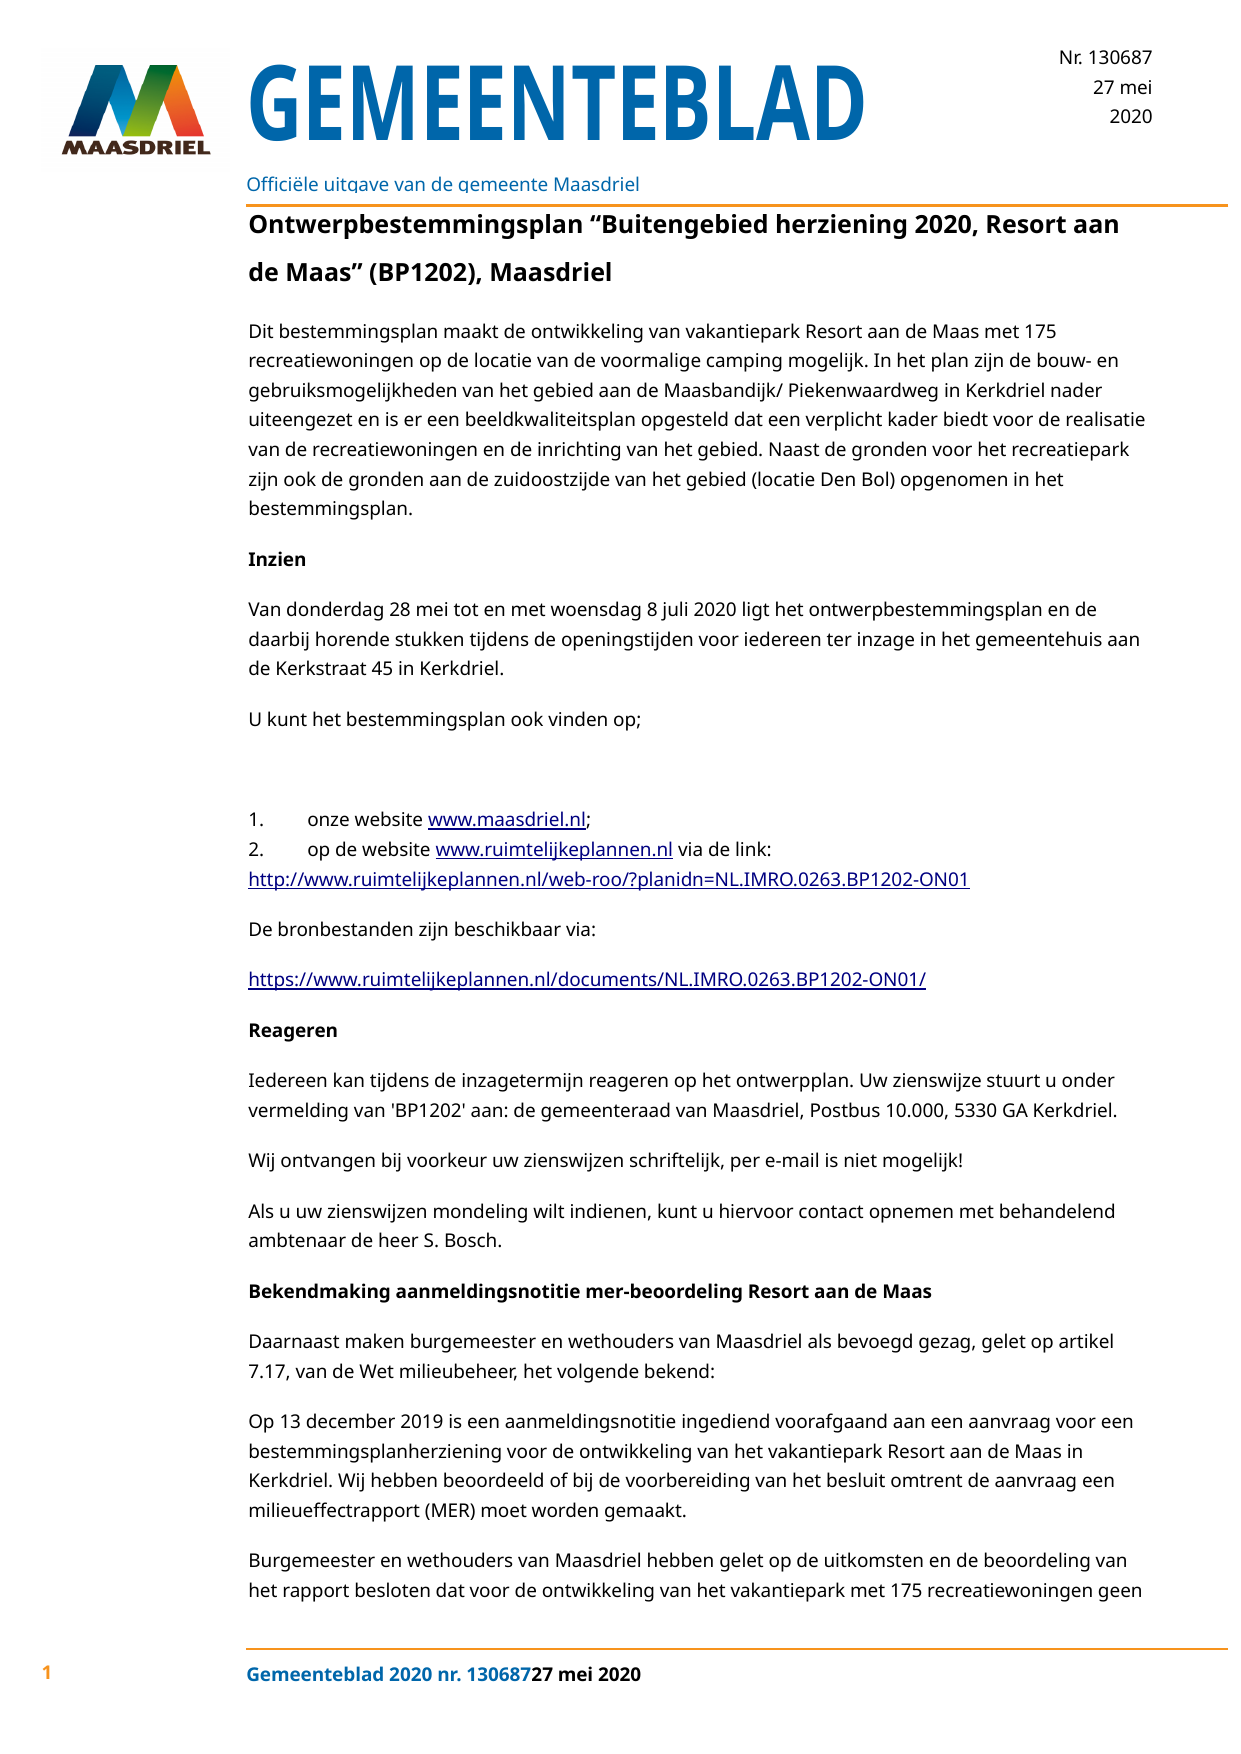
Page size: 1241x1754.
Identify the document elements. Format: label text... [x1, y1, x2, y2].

text Bekendmaking aanmeldingsnotitie mer-beoordeling Resort aan de Maas [248, 1278, 1152, 1304]
text Dit bestemmingsplan maakt de ontwikkeling van vakantiepark Resort aan de Maas met 175 recreatiewoningen op de locatie van de voormalige camping mogelijk. In het plan zijn de bouw- en gebruiksmogelijkheden van het gebied aan de Maasbandijk/ Piekenwaardweg in Kerkdriel nader uiteengezet en is er een beeldkwaliteitsplan opgesteld dat een verplicht kader biedt voor de realisatie van de recreatiewoningen en de inrichting van het gebied. Naast de gronden voor het recreatiepark zijn ook de gronden aan de zuidoostzijde van het gebied (locatie Den Bol) opgenomen in het bestemmingsplan. [248, 318, 1152, 521]
picture [41, 47, 231, 172]
text http://www.ruimtelijkeplannen.nl/web-roo/?planidn=NL.IMRO.0263.BP1202-ON01 [248, 866, 1152, 892]
text Reageren [248, 1017, 1152, 1043]
text U kunt het bestemmingsplan ook vinden op; [248, 706, 1152, 732]
text Van donderdag 28 mei tot en met woensdag 8 juli 2020 ligt het ontwerpbestemmingsplan en de daarbij horende stukken tijdens de openingstijden voor iedereen ter inzage in het gemeentehuis aan de Kerkstraat 45 in Kerkdriel. [248, 596, 1152, 681]
text De bronbestanden zijn beschikbaar via: [248, 916, 1152, 942]
text Inzien [248, 546, 1152, 572]
text Burgemeester en wethouders van Maasdriel hebben gelet op de uitkomsten en de beoordeling van het rapport besloten dat voor de ontwikkeling van het vakantiepark met 175 recreatiewoningen geen [248, 1547, 1152, 1603]
text Ontwerpbestemmingsplan “Buitengebied herziening 2020, Resort aan de Maas” (BP1202), Maasdriel [248, 207, 1152, 288]
text Iedereen kan tijdens de inzagetermijn reageren op het ontwerpplan. Uw zienswijze stuurt u onder vermelding van 'BP1202' aan: de gemeenteraad van Maasdriel, Postbus 10.000, 5330 GA Kerkdriel. [248, 1067, 1152, 1123]
text Als u uw zienswijzen mondeling wilt indienen, kunt u hiervoor contact opnemen met behandelend ambtenaar de heer S. Bosch. [248, 1198, 1152, 1253]
text Op 13 december 2019 is een aanmeldingsnotitie ingediend voorafgaand aan een aanvraag voor een bestemmingsplanherziening voor de ontwikkeling van het vakantiepark Resort aan de Maas in Kerkdriel. Wij hebben beoordeeld of bij de voorbereiding van het besluit omtrent de aanvraag een milieueffectrapport (MER) moet worden gemaakt. [248, 1408, 1152, 1523]
list op de website www.ruimtelijkeplannen.nl via de link: [248, 836, 1152, 862]
text Wij ontvangen bij voorkeur uw zienswijzen schriftelijk, per e-mail is niet mogelijk! [248, 1147, 1152, 1173]
text https://www.ruimtelijkeplannen.nl/documents/NL.IMRO.0263.BP1202-ON01/ [248, 967, 1152, 992]
list onze website www.maasdriel.nl; [248, 807, 1152, 832]
text Daarnaast maken burgemeester en wethouders van Maasdriel als bevoegd gezag, gelet op artikel 7.17, van de Wet milieubeheer, het volgende bekend: [248, 1328, 1152, 1384]
